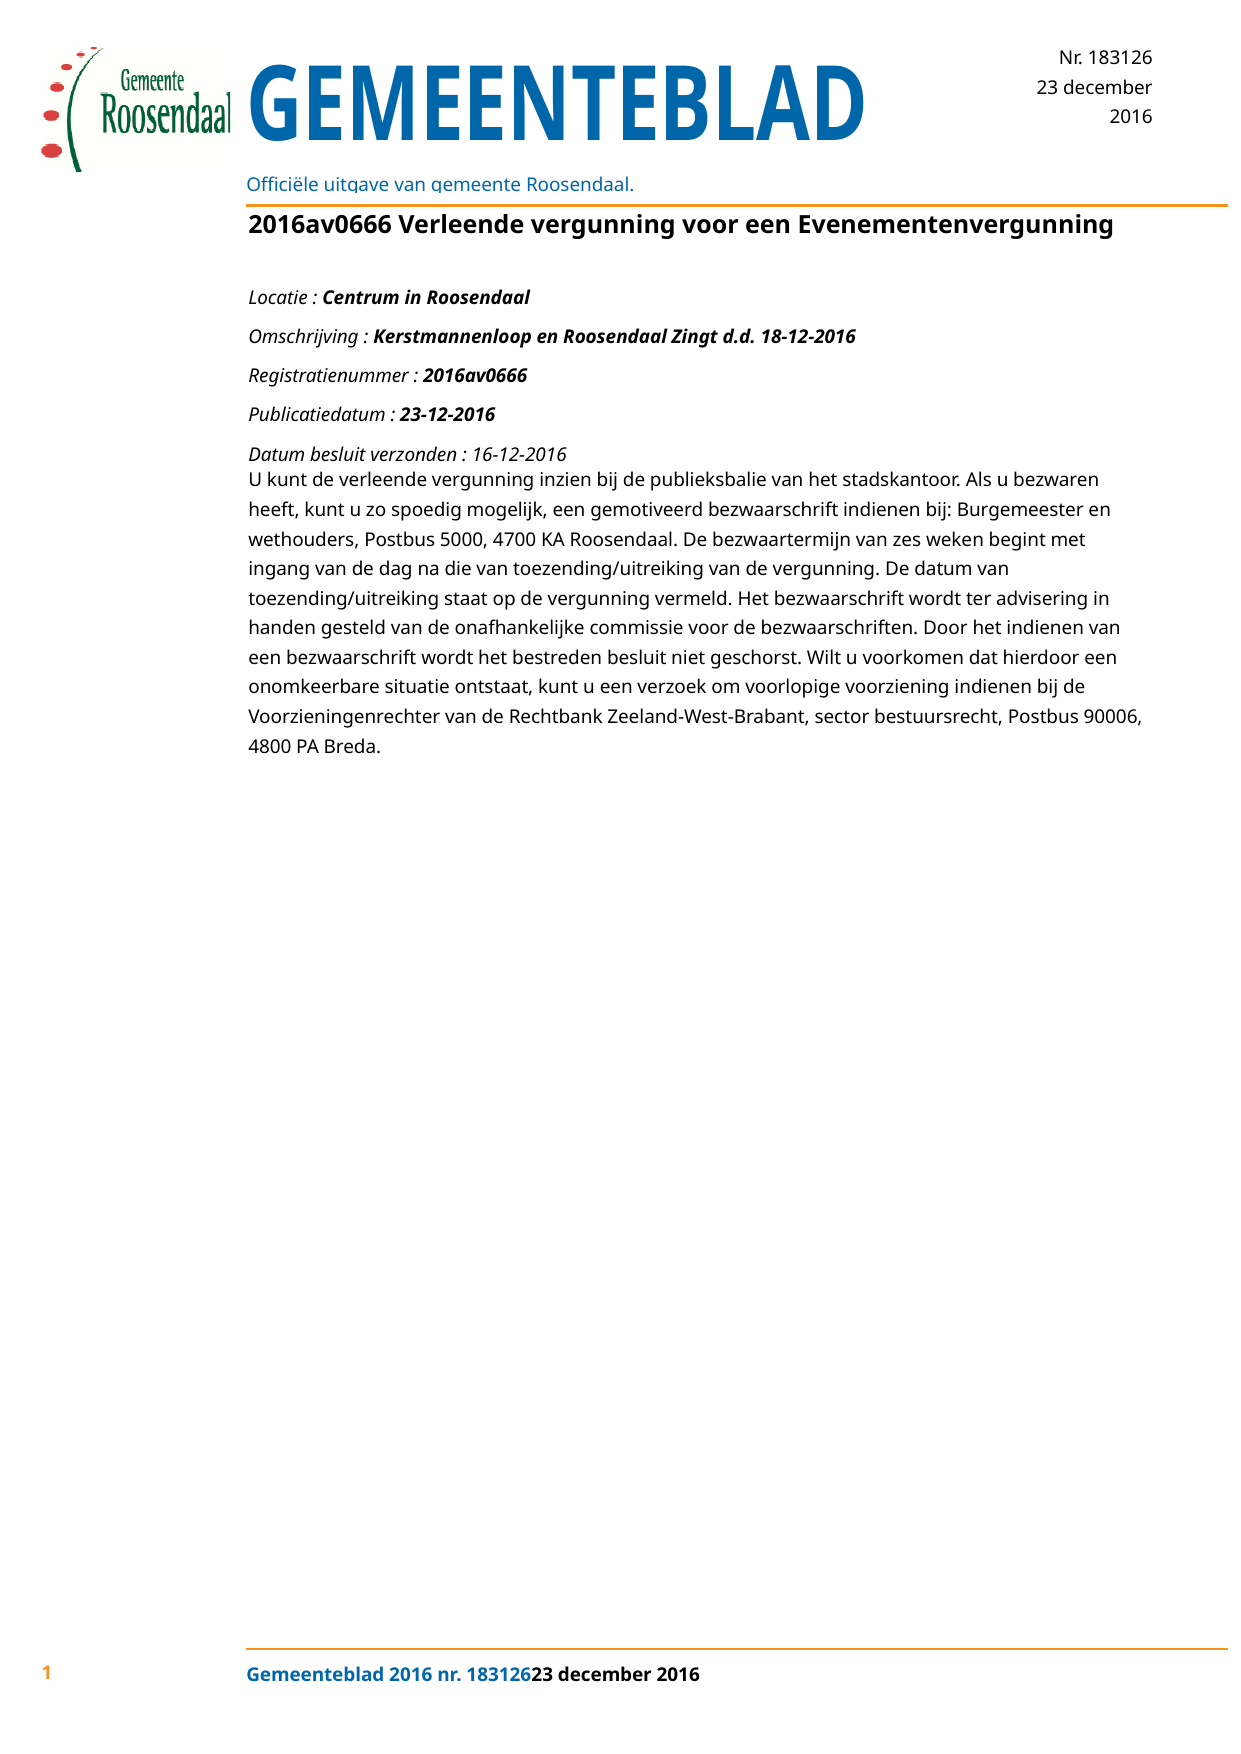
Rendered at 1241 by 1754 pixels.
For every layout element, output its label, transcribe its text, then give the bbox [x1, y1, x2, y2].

text U kunt de verleende vergunning inzien bij de publieksbalie van het stadskantoor. Als u bezwaren heeft, kunt u zo spoedig mogelijk, een gemotiveerd bezwaarschrift indienen bij: Burgemeester en wethouders, Postbus 5000, 4700 KA Roosendaal. De bezwaartermijn van zes weken begint met ingang van de dag na die van toezending/uitreiking van de vergunning. De datum van toezending/uitreiking staat op de vergunning vermeld. Het bezwaarschrift wordt ter advisering in handen gesteld van de onafhankelijke commissie voor de bezwaarschriften. Door het indienen van een bezwaarschrift wordt het bestreden besluit niet geschorst. Wilt u voorkomen dat hierdoor een onomkeerbare situatie ontstaat, kunt u een verzoek om voorlopige voorziening indienen bij de Voorzieningenrechter van de Rechtbank Zeeland-West-Brabant, sector bestuursrecht, Postbus 90006, 4800 PA Breda. [248, 467, 1152, 759]
picture [41, 47, 231, 172]
text 2016av0666 Verleende vergunning voor een Evenementenvergunning [248, 207, 1152, 241]
text Datum besluit verzonden : 16-12-2016 [248, 441, 1152, 467]
text Omschrijving : Kerstmannenloop en Roosendaal Zingt d.d. 18-12-2016 [248, 323, 1152, 349]
text Publicatiedatum : 23-12-2016 [248, 402, 1152, 427]
text Locatie : Centrum in Roosendaal [248, 284, 1152, 309]
text Registratienummer : 2016av0666 [248, 362, 1152, 388]
